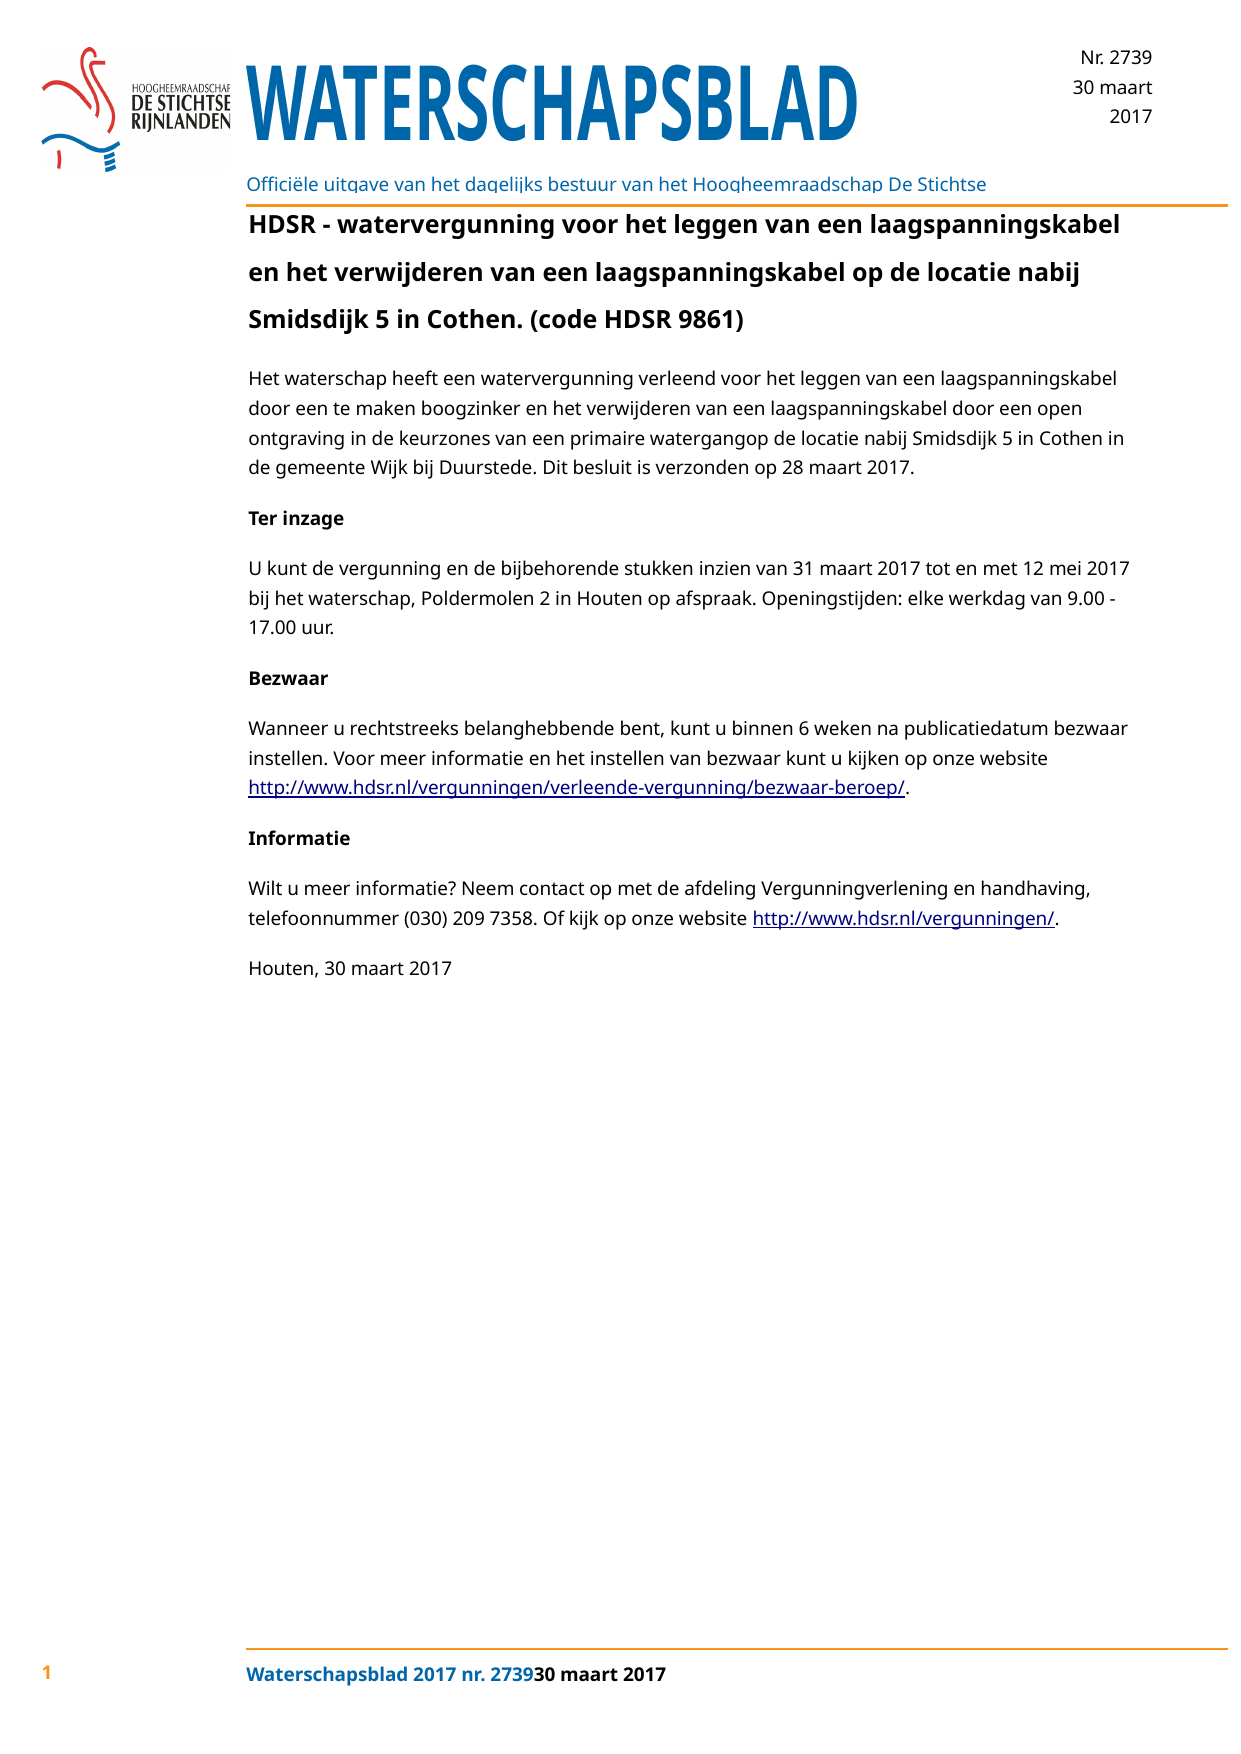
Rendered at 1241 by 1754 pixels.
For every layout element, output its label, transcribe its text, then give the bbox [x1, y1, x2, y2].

text Informatie [248, 825, 1152, 850]
text Houten, 30 maart 2017 [248, 955, 1152, 981]
text Het waterschap heeft een watervergunning verleend voor het leggen van een laagspanningskabel door een te maken boogzinker en het verwijderen van een laagspanningskabel door een open ontgraving in de keurzones van een primaire watergangop de locatie nabij Smidsdijk 5 in Cothen in de gemeente Wijk bij Duurstede. Dit besluit is verzonden op 28 maart 2017. [248, 366, 1152, 480]
text HDSR - watervergunning voor het leggen van een laagspanningskabel en het verwijderen van een laagspanningskabel op de locatie nabij Smidsdijk 5 in Cothen. (code HDSR 9861) [248, 207, 1152, 336]
text Wilt u meer informatie? Neem contact op met de afdeling Vergunningverlening en handhaving, telefoonnummer (030) 209 7358. Of kijk op onze website http://www.hdsr.nl/vergunningen/. [248, 875, 1152, 930]
picture [41, 47, 231, 172]
text Ter inzage [248, 505, 1152, 530]
text Wanneer u rechtstreeks belanghebbende bent, kunt u binnen 6 weken na publicatiedatum bezwaar instellen. Voor meer informatie en het instellen van bezwaar kunt u kijken op onze website http://www.hdsr.nl/vergunningen/verleende-vergunning/bezwaar-beroep/. [248, 715, 1152, 800]
text Bezwaar [248, 665, 1152, 690]
text U kunt de vergunning en de bijbehorende stukken inzien van 31 maart 2017 tot en met 12 mei 2017 bij het waterschap, Poldermolen 2 in Houten op afspraak. Openingstijden: elke werkdag van 9.00 - 17.00 uur. [248, 555, 1152, 640]
